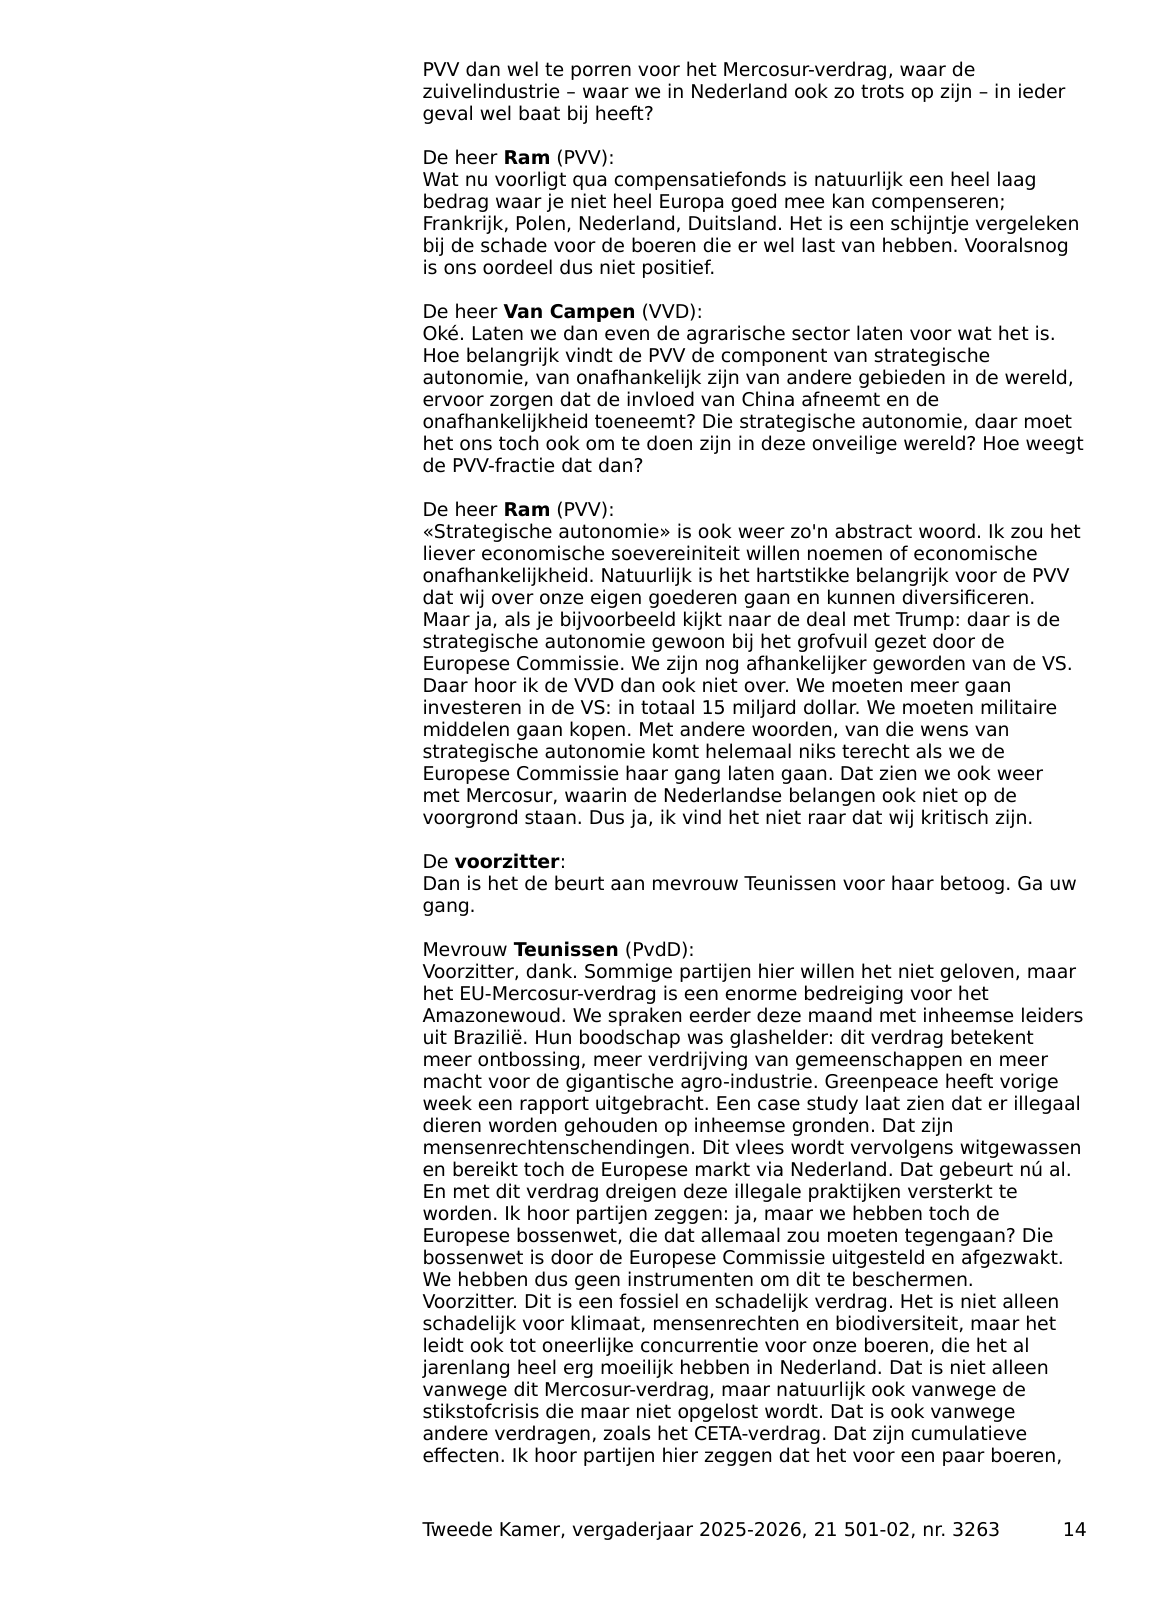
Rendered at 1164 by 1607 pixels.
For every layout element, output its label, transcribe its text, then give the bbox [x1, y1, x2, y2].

text Dan is het de beurt aan mevrouw Teunissen voor haar betoog. Ga uw gang. [422, 873, 1087, 917]
text Voorzitter, dank. Sommige partijen hier willen het niet geloven, maar het EU-Mercosur-verdrag is een enorme bedreiging voor het Amazonewoud. We spraken eerder deze maand met inheemse leiders uit Brazilië. Hun boodschap was glashelder: dit verdrag betekent meer ontbossing, meer verdrijving van gemeenschappen en meer macht voor de gigantische agro-industrie. Greenpeace heeft vorige week een rapport uitgebracht. Een case study laat zien dat er illegaal dieren worden gehouden op inheemse gronden. Dat zijn mensenrechtenschendingen. Dit vlees wordt vervolgens witgewassen en bereikt toch de Europese markt via Nederland. Dat gebeurt nú al. En met dit verdrag dreigen deze illegale praktijken versterkt te worden. Ik hoor partijen zeggen: ja, maar we hebben toch de Europese bossenwet, die dat allemaal zou moeten tegengaan? Die bossenwet is door de Europese Commissie uitgesteld en afgezwakt. We hebben dus geen instrumenten om dit te beschermen. [422, 961, 1087, 1291]
text Oké. Laten we dan even de agrarische sector laten voor wat het is. Hoe belangrijk vindt de PVV de component van strategische autonomie, van onafhankelijk zijn van andere gebieden in de wereld, ervoor zorgen dat de invloed van China afneemt en de onafhankelijkheid toeneemt? Die strategische autonomie, daar moet het ons toch ook om te doen zijn in deze onveilige wereld? Hoe weegt de PVV-fractie dat dan? [422, 323, 1087, 477]
text Wat nu voorligt qua compensatiefonds is natuurlijk een heel laag bedrag waar je niet heel Europa goed mee kan compenseren; Frankrijk, Polen, Nederland, Duitsland. Het is een schijntje vergeleken bij de schade voor de boeren die er wel last van hebben. Vooralsnog is ons oordeel dus niet positief. [422, 169, 1087, 279]
text Mevrouw Teunissen (PvdD): [422, 939, 1087, 961]
text De voorzitter: [422, 851, 1087, 873]
text PVV dan wel te porren voor het Mercosur-verdrag, waar de zuivelindustrie – waar we in Nederland ook zo trots op zijn – in ieder geval wel baat bij heeft? [422, 59, 1087, 125]
text De heer Van Campen (VVD): [422, 301, 1087, 323]
text De heer Ram (PVV): [422, 499, 1087, 521]
text «Strategische autonomie» is ook weer zo'n abstract woord. Ik zou het liever economische soevereiniteit willen noemen of economische onafhankelijkheid. Natuurlijk is het hartstikke belangrijk voor de PVV dat wij over onze eigen goederen gaan en kunnen diversificeren. Maar ja, als je bijvoorbeeld kijkt naar de deal met Trump: daar is de strategische autonomie gewoon bij het grofvuil gezet door de Europese Commissie. We zijn nog afhankelijker geworden van de VS. Daar hoor ik de VVD dan ook niet over. We moeten meer gaan investeren in de VS: in totaal 15 miljard dollar. We moeten militaire middelen gaan kopen. Met andere woorden, van die wens van strategische autonomie komt helemaal niks terecht als we de Europese Commissie haar gang laten gaan. Dat zien we ook weer met Mercosur, waarin de Nederlandse belangen ook niet op de voorgrond staan. Dus ja, ik vind het niet raar dat wij kritisch zijn. [422, 521, 1087, 829]
text De heer Ram (PVV): [422, 147, 1087, 169]
text Voorzitter. Dit is een fossiel en schadelijk verdrag. Het is niet alleen schadelijk voor klimaat, mensenrechten en biodiversiteit, maar het leidt ook tot oneerlijke concurrentie voor onze boeren, die het al jarenlang heel erg moeilijk hebben in Nederland. Dat is niet alleen vanwege dit Mercosur-verdrag, maar natuurlijk ook vanwege de stikstofcrisis die maar niet opgelost wordt. Dat is ook vanwege andere verdragen, zoals het CETA-verdrag. Dat zijn cumulatieve effecten. Ik hoor partijen hier zeggen dat het voor een paar boeren, [422, 1291, 1087, 1467]
